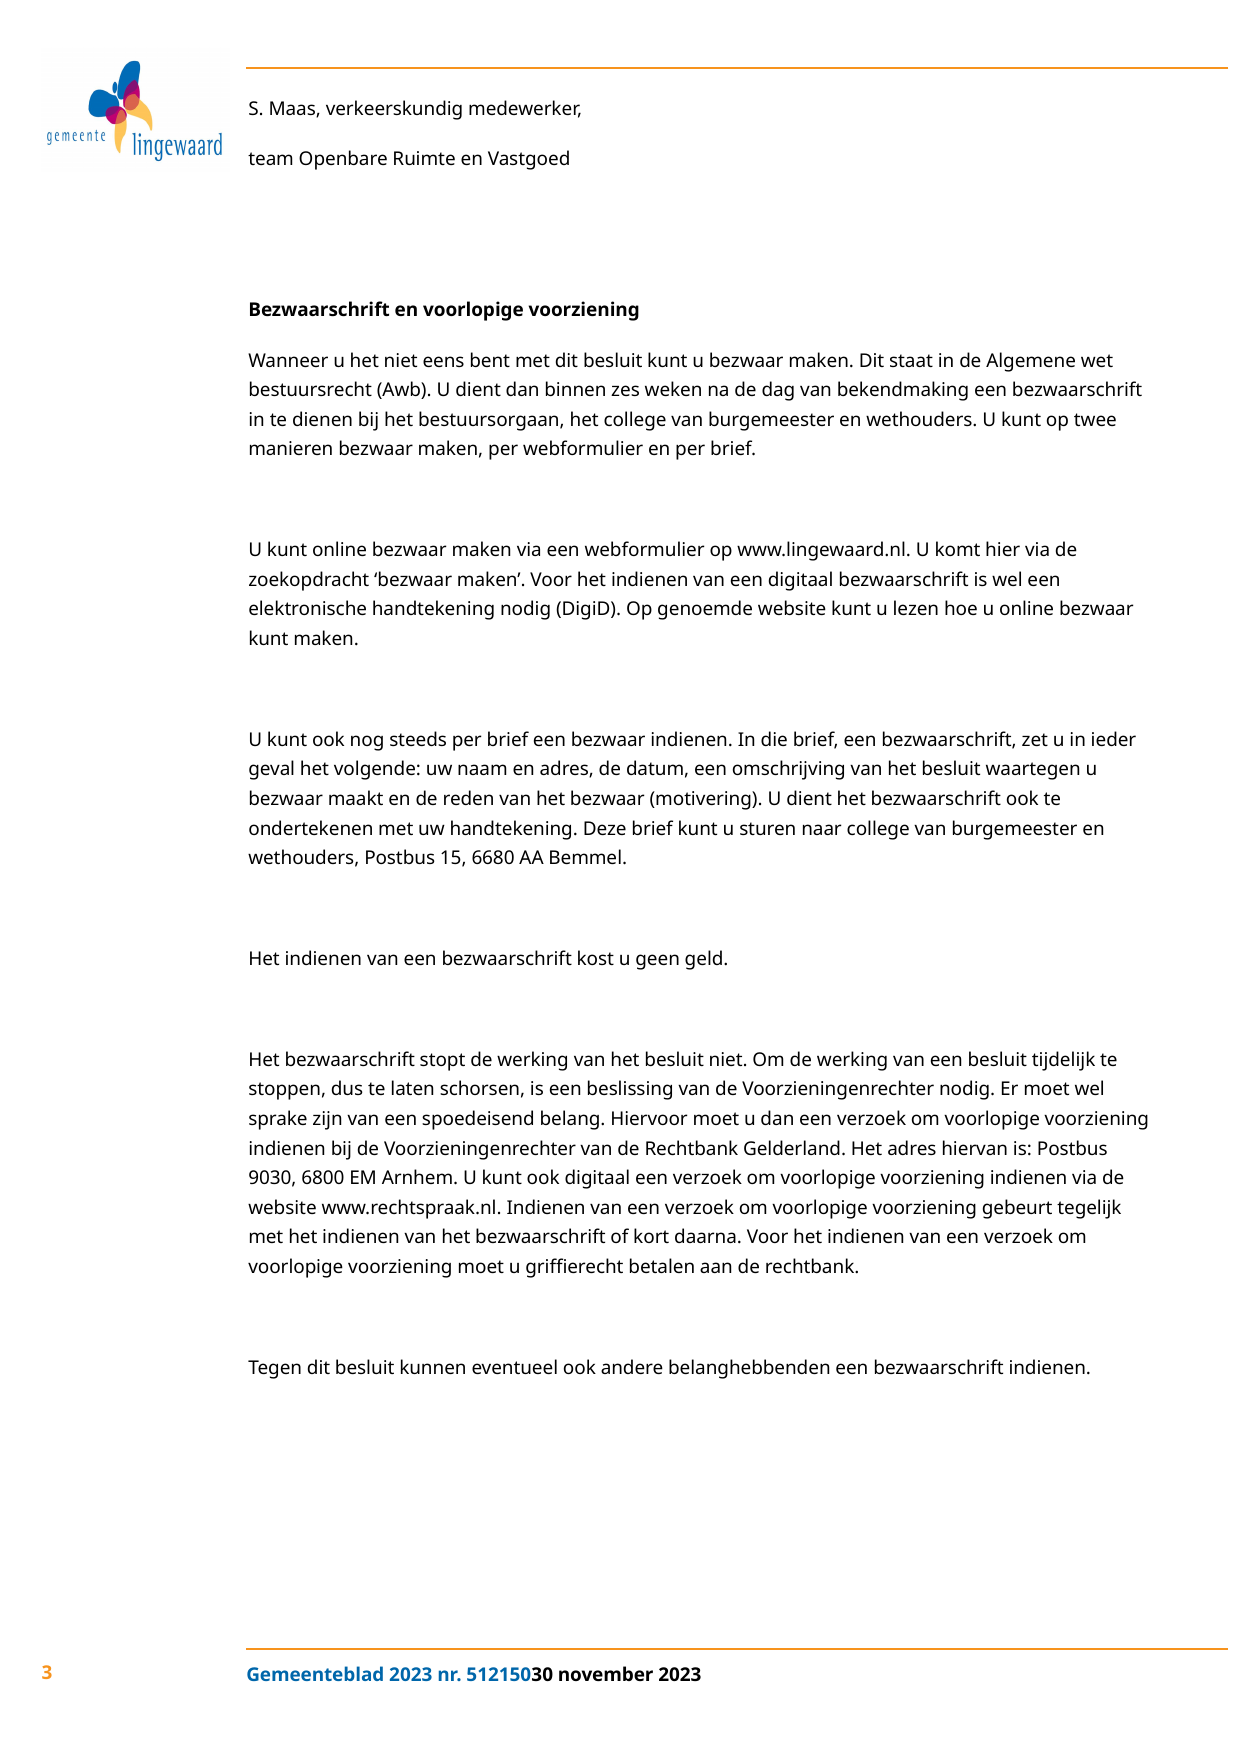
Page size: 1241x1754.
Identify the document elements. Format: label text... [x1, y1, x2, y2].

text U kunt online bezwaar maken via een webformulier op www.lingewaard.nl. U komt hier via de zoekopdracht ‘bezwaar maken’. Voor het indienen van een digitaal bezwaarschrift is wel een elektronische handtekening nodig (DigiD). Op genoemde website kunt u lezen hoe u online bezwaar kunt maken. [248, 536, 1152, 651]
text Bezwaarschrift en voorlopige voorziening [248, 296, 1152, 322]
text Het bezwaarschrift stopt de werking van het besluit niet. Om de werking van een besluit tijdelijk te stoppen, dus te laten schorsen, is een beslissing van de Voorzieningenrechter nodig. Er moet wel sprake zijn van een spoedeisend belang. Hiervoor moet u dan een verzoek om voorlopige voorziening indienen bij de Voorzieningenrechter van de Rechtbank Gelderland. Het adres hiervan is: Postbus 9030, 6800 EM Arnhem. U kunt ook digitaal een verzoek om voorlopige voorziening indienen via de website www.rechtspraak.nl. Indienen van een verzoek om voorlopige voorziening gebeurt tegelijk met het indienen van het bezwaarschrift of kort daarna. Voor het indienen van een verzoek om voorlopige voorziening moet u griffierecht betalen aan de rechtbank. [248, 1046, 1152, 1279]
picture [41, 47, 231, 172]
text Tegen dit besluit kunnen eventueel ook andere belanghebbenden een bezwaarschrift indienen. [248, 1354, 1152, 1380]
text Wanneer u het niet eens bent met dit besluit kunt u bezwaar maken. Dit staat in de Algemene wet bestuursrecht (Awb). U dient dan binnen zes weken na de dag van bekendmaking een bezwaarschrift in te dienen bij het bestuursorgaan, het college van burgemeester en wethouders. U kunt op twee manieren bezwaar maken, per webformulier en per brief. [248, 347, 1152, 461]
text team Openbare Ruimte en Vastgoed [248, 145, 1152, 171]
text S. Maas, verkeerskundig medewerker, [248, 95, 1152, 121]
text U kunt ook nog steeds per brief een bezwaar indienen. In die brief, een bezwaarschrift, zet u in ieder geval het volgende: uw naam en adres, de datum, een omschrijving van het besluit waartegen u bezwaar maakt en de reden van het bezwaar (motivering). U dient het bezwaarschrift ook te ondertekenen met uw handtekening. Deze brief kunt u sturen naar college van burgemeester en wethouders, Postbus 15, 6680 AA Bemmel. [248, 726, 1152, 870]
text Het indienen van een bezwaarschrift kost u geen geld. [248, 945, 1152, 971]
